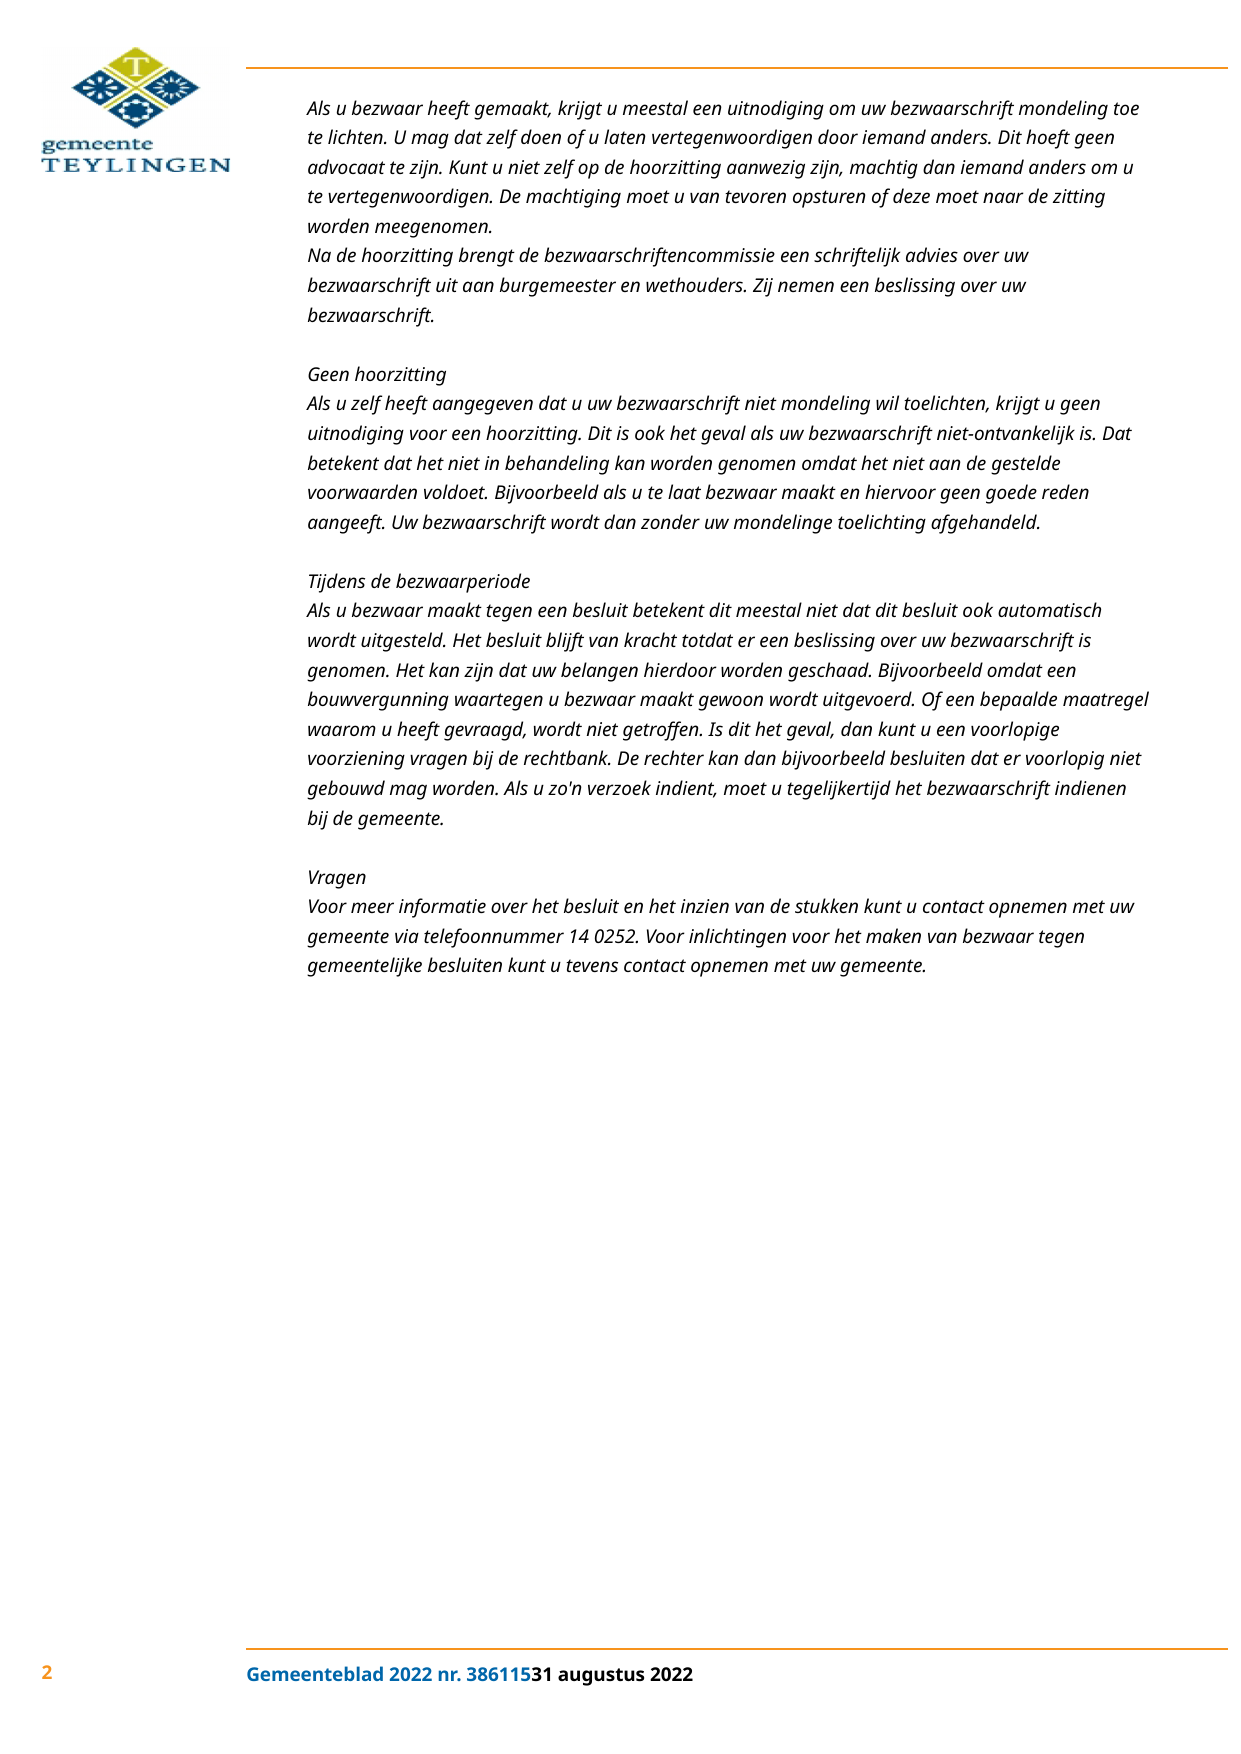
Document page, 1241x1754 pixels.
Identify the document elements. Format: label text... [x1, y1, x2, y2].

list Na de hoorzitting brengt de bezwaarschriftencommissie een schriftelijk advies over uw bezwaarschrift uit aan burgemeester en wethouders. Zij nemen een beslissing over uw bezwaarschrift. [248, 243, 1152, 328]
list Vragen [248, 864, 1152, 890]
list Als u zelf heeft aangegeven dat u uw bezwaarschrift niet mondeling wil toelichten, krijgt u geen uitnodiging voor een hoorzitting. Dit is ook het geval als uw bezwaarschrift niet-ontvankelijk is. Dat betekent dat het niet in behandeling kan worden genomen omdat het niet aan de gestelde voorwaarden voldoet. Bijvoorbeeld als u te laat bezwaar maakt en hiervoor geen goede reden aangeeft. Uw bezwaarschrift wordt dan zonder uw mondelinge toelichting afgehandeld. [248, 391, 1152, 535]
list Als u bezwaar heeft gemaakt, krijgt u meestal een uitnodiging om uw bezwaarschrift mondeling toe te lichten. U mag dat zelf doen of u laten vertegenwoordigen door iemand anders. Dit hoeft geen advocaat te zijn. Kunt u niet zelf op de hoorzitting aanwezig zijn, machtig dan iemand anders om u te vertegenwoordigen. De machtiging moet u van tevoren opsturen of deze moet naar de zitting worden meegenomen. [248, 95, 1152, 239]
list Voor meer informatie over het besluit en het inzien van de stukken kunt u contact opnemen met uw gemeente via telefoonnummer 14 0252. Voor inlichtingen voor het maken van bezwaar tegen gemeentelijke besluiten kunt u tevens contact opnemen met uw gemeente. [248, 893, 1152, 978]
picture [41, 47, 231, 172]
list Tijdens de bezwaarperiode [248, 568, 1152, 594]
list Als u bezwaar maakt tegen een besluit betekent dit meestal niet dat dit besluit ook automatisch wordt uitgesteld. Het besluit blijft van kracht totdat er een beslissing over uw bezwaarschrift is genomen. Het kan zijn dat uw belangen hierdoor worden geschaad. Bijvoorbeeld omdat een bouwvergunning waartegen u bezwaar maakt gewoon wordt uitgevoerd. Of een bepaalde maatregel waarom u heeft gevraagd, wordt niet getroffen. Is dit het geval, dan kunt u een voorlopige voorziening vragen bij de rechtbank. De rechter kan dan bijvoorbeeld besluiten dat er voorlopig niet gebouwd mag worden. Als u zo'n verzoek indient, moet u tegelijkertijd het bezwaarschrift indienen bij de gemeente. [248, 598, 1152, 831]
list Geen hoorzitting [248, 361, 1152, 387]
